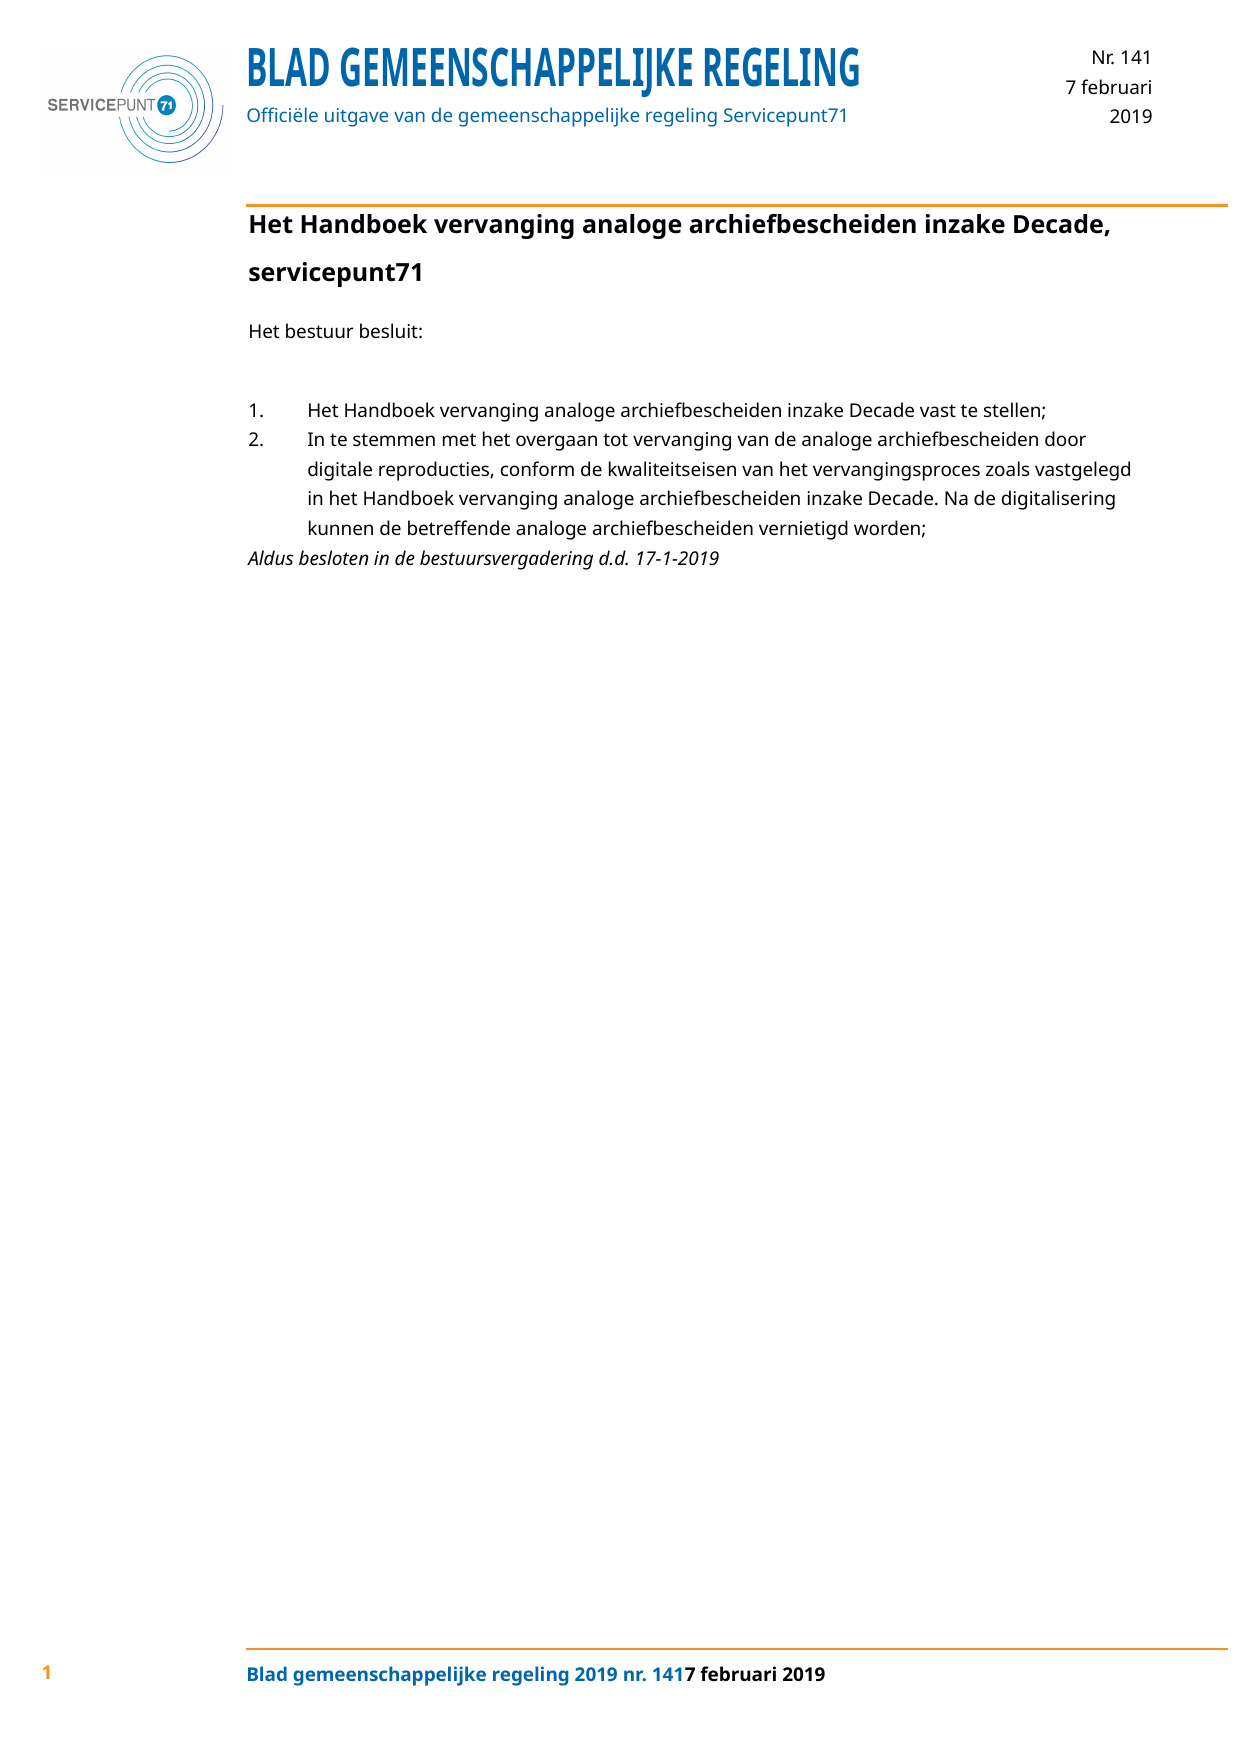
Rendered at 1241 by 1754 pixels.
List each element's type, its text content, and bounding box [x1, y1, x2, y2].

text Het Handboek vervanging analoge archiefbescheiden inzake Decade, servicepunt71 [248, 207, 1152, 288]
list Het Handboek vervanging analoge archiefbescheiden inzake Decade vast te stellen; [248, 397, 1152, 422]
text Aldus besloten in de bestuursvergadering d.d. 17-1-2019 [248, 545, 1152, 570]
text Het bestuur besluit: [248, 318, 1152, 344]
picture [41, 47, 231, 172]
list In te stemmen met het overgaan tot vervanging van de analoge archiefbescheiden door digitale reproducties, conform de kwaliteitseisen van het vervangingsproces zoals vastgelegd in het Handboek vervanging analoge archiefbescheiden inzake Decade. Na de digitalisering kunnen de betreffende analoge archiefbescheiden vernietigd worden; [248, 426, 1152, 541]
